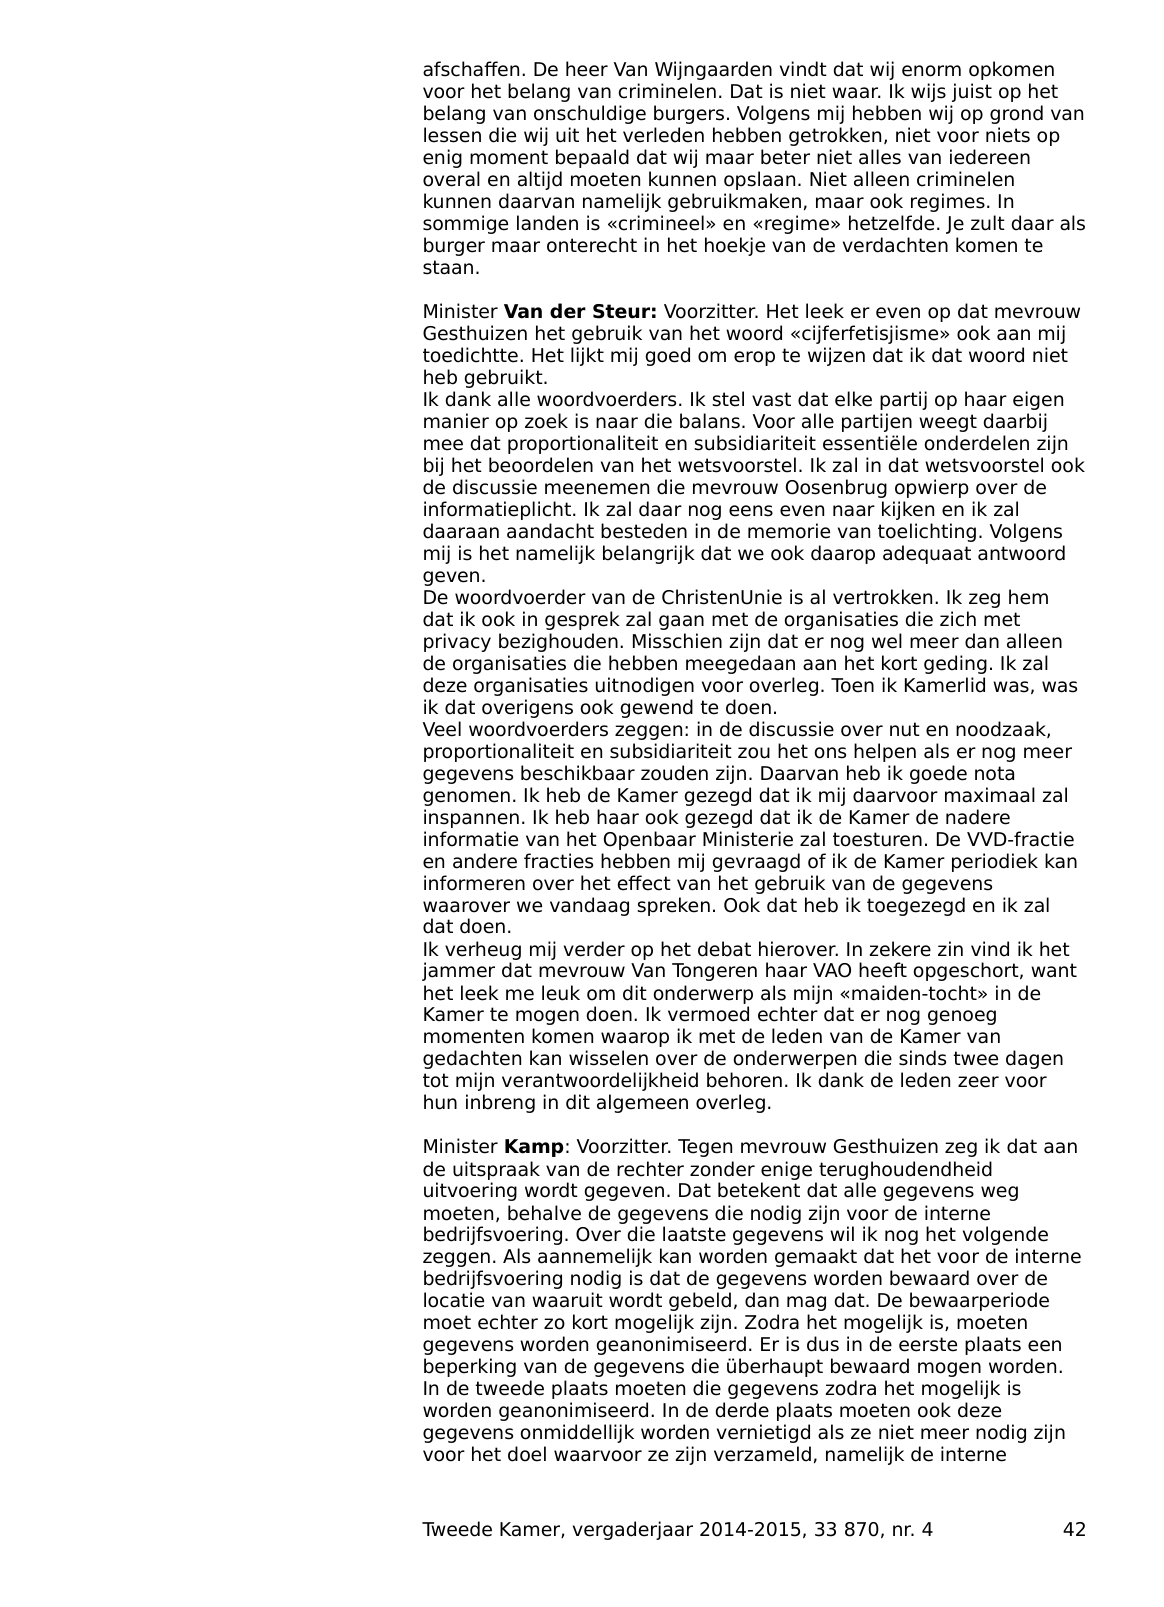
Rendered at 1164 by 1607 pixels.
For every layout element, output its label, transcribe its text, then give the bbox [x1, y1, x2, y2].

text De woordvoerder van de ChristenUnie is al vertrokken. Ik zeg hem dat ik ook in gesprek zal gaan met de organisaties die zich met privacy bezighouden. Misschien zijn dat er nog wel meer dan alleen de organisaties die hebben meegedaan aan het kort geding. Ik zal deze organisaties uitnodigen voor overleg. Toen ik Kamerlid was, was ik dat overigens ook gewend te doen. [422, 587, 1087, 719]
text Minister Kamp: Voorzitter. Tegen mevrouw Gesthuizen zeg ik dat aan de uitspraak van de rechter zonder enige terughoudendheid uitvoering wordt gegeven. Dat betekent dat alle gegevens weg moeten, behalve de gegevens die nodig zijn voor de interne bedrijfsvoering. Over die laatste gegevens wil ik nog het volgende zeggen. Als aannemelijk kan worden gemaakt dat het voor de interne bedrijfsvoering nodig is dat de gegevens worden bewaard over de locatie van waaruit wordt gebeld, dan mag dat. De bewaarperiode moet echter zo kort mogelijk zijn. Zodra het mogelijk is, moeten gegevens worden geanonimiseerd. Er is dus in de eerste plaats een beperking van de gegevens die überhaupt bewaard mogen worden. In de tweede plaats moeten die gegevens zodra het mogelijk is worden geanonimiseerd. In de derde plaats moeten ook deze gegevens onmiddellijk worden vernietigd als ze niet meer nodig zijn voor het doel waarvoor ze zijn verzameld, namelijk de interne [422, 1136, 1087, 1466]
text Ik verheug mij verder op het debat hierover. In zekere zin vind ik het jammer dat mevrouw Van Tongeren haar VAO heeft opgeschort, want het leek me leuk om dit onderwerp als mijn «maiden-tocht» in de Kamer te mogen doen. Ik vermoed echter dat er nog genoeg momenten komen waarop ik met de leden van de Kamer van gedachten kan wisselen over de onderwerpen die sinds twee dagen tot mijn verantwoordelijkheid behoren. Ik dank de leden zeer voor hun inbreng in dit algemeen overleg. [422, 938, 1087, 1114]
text Minister Van der Steur: Voorzitter. Het leek er even op dat mevrouw Gesthuizen het gebruik van het woord «cijferfetisjisme» ook aan mij toedichtte. Het lijkt mij goed om erop te wijzen dat ik dat woord niet heb gebruikt. [422, 301, 1087, 389]
text Ik dank alle woordvoerders. Ik stel vast dat elke partij op haar eigen manier op zoek is naar die balans. Voor alle partijen weegt daarbij mee dat proportionaliteit en subsidiariteit essentiële onderdelen zijn bij het beoordelen van het wetsvoorstel. Ik zal in dat wetsvoorstel ook de discussie meenemen die mevrouw Oosenbrug opwierp over de informatieplicht. Ik zal daar nog eens even naar kijken en ik zal daaraan aandacht besteden in de memorie van toelichting. Volgens mij is het namelijk belangrijk dat we ook daarop adequaat antwoord geven. [422, 389, 1087, 587]
text afschaffen. De heer Van Wijngaarden vindt dat wij enorm opkomen voor het belang van criminelen. Dat is niet waar. Ik wijs juist op het belang van onschuldige burgers. Volgens mij hebben wij op grond van lessen die wij uit het verleden hebben getrokken, niet voor niets op enig moment bepaald dat wij maar beter niet alles van iedereen overal en altijd moeten kunnen opslaan. Niet alleen criminelen kunnen daarvan namelijk gebruikmaken, maar ook regimes. In sommige landen is «crimineel» en «regime» hetzelfde. Je zult daar als burger maar onterecht in het hoekje van de verdachten komen te staan. [422, 59, 1087, 279]
text Veel woordvoerders zeggen: in de discussie over nut en noodzaak, proportionaliteit en subsidiariteit zou het ons helpen als er nog meer gegevens beschikbaar zouden zijn. Daarvan heb ik goede nota genomen. Ik heb de Kamer gezegd dat ik mij daarvoor maximaal zal inspannen. Ik heb haar ook gezegd dat ik de Kamer de nadere informatie van het Openbaar Ministerie zal toesturen. De VVD-fractie en andere fracties hebben mij gevraagd of ik de Kamer periodiek kan informeren over het effect van het gebruik van de gegevens waarover we vandaag spreken. Ook dat heb ik toegezegd en ik zal dat doen. [422, 719, 1087, 938]
